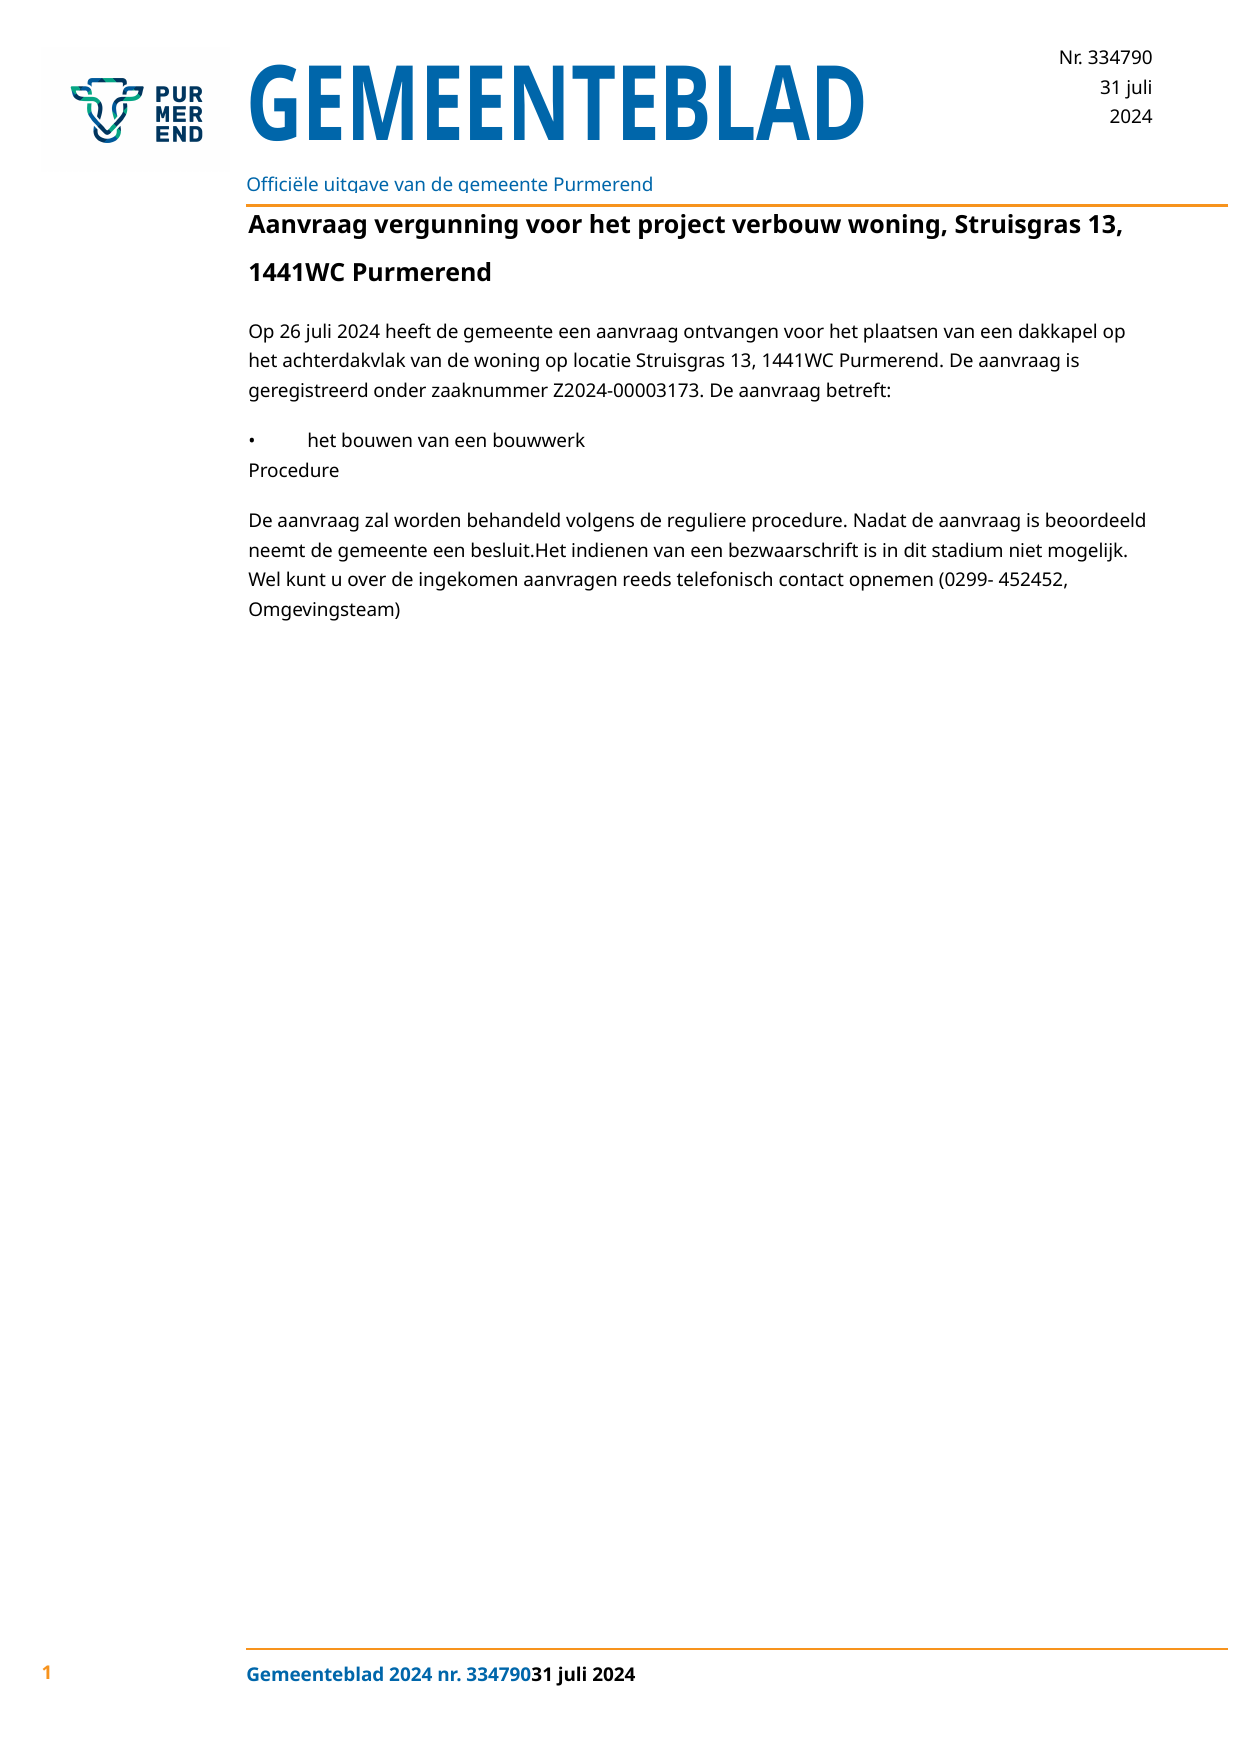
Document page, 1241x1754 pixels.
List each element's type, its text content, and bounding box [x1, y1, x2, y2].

text Op 26 juli 2024 heeft de gemeente een aanvraag ontvangen voor het plaatsen van een dakkapel op het achterdakvlak van de woning op locatie Struisgras 13, 1441WC Purmerend. De aanvraag is geregistreerd onder zaaknummer Z2024-00003173. De aanvraag betreft: [248, 318, 1152, 403]
text Aanvraag vergunning voor het project verbouw woning, Struisgras 13, 1441WC Purmerend [248, 207, 1152, 288]
picture [41, 47, 231, 172]
text De aanvraag zal worden behandeld volgens de reguliere procedure. Nadat de aanvraag is beoordeeld neemt de gemeente een besluit.Het indienen van een bezwaarschrift is in dit stadium niet mogelijk. Wel kunt u over de ingekomen aanvragen reeds telefonisch contact opnemen (0299- 452452, Omgevingsteam) [248, 507, 1152, 622]
list het bouwen van een bouwwerk [248, 427, 1152, 453]
text Procedure [248, 457, 1152, 483]
